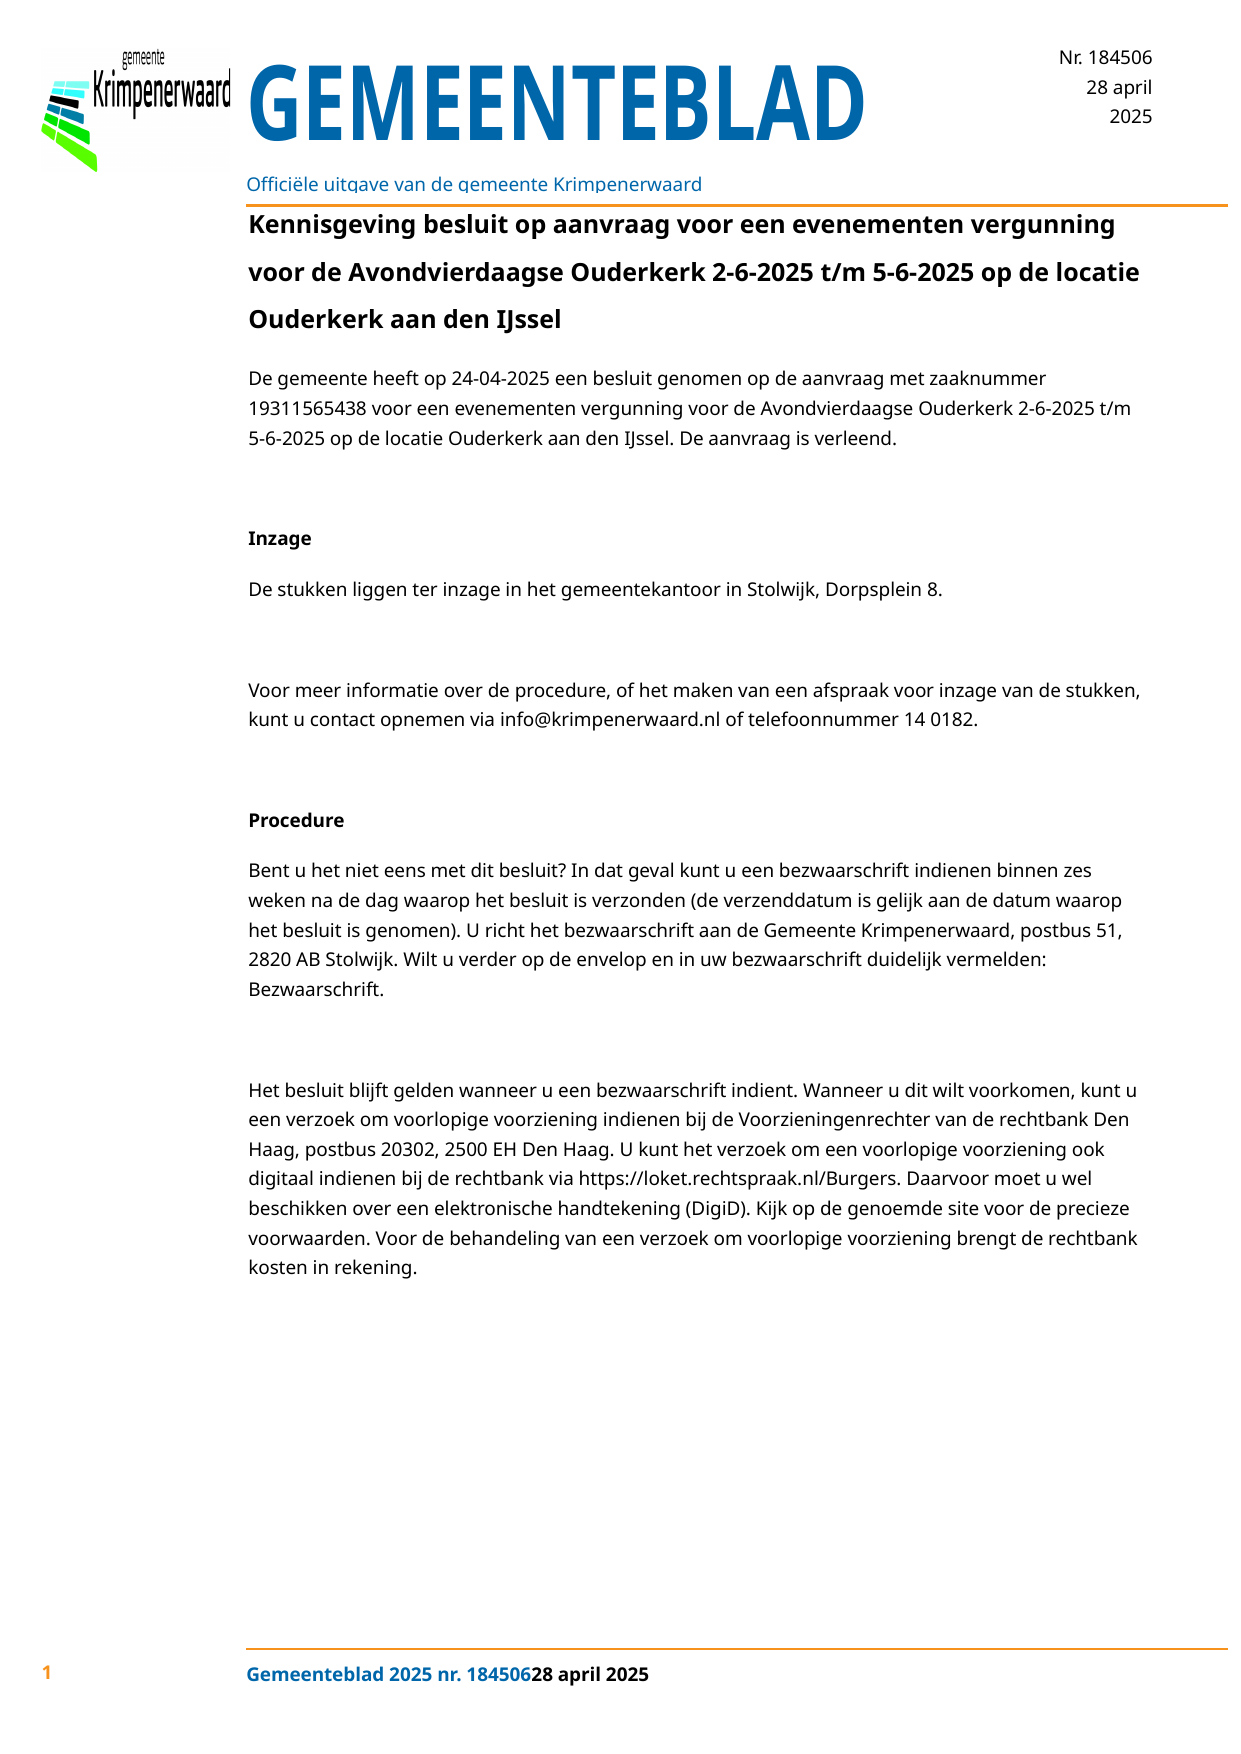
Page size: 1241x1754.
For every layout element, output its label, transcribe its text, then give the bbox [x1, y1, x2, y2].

text Bent u het niet eens met dit besluit? In dat geval kunt u een bezwaarschrift indienen binnen zes weken na de dag waarop het besluit is verzonden (de verzenddatum is gelijk aan de datum waarop het besluit is genomen). U richt het bezwaarschrift aan de Gemeente Krimpenerwaard, postbus 51, 2820 AB Stolwijk. Wilt u verder op de envelop en in uw bezwaarschrift duidelijk vermelden: Bezwaarschrift. [248, 858, 1152, 1002]
text Inzage [248, 526, 1152, 551]
text Kennisgeving besluit op aanvraag voor een evenementen vergunning voor de Avondvierdaagse Ouderkerk 2-6-2025 t/m 5-6-2025 op de locatie Ouderkerk aan den IJssel [248, 207, 1152, 336]
text Voor meer informatie over de procedure, of het maken van een afspraak voor inzage van de stukken, kunt u contact opnemen via info@krimpenerwaard.nl of telefoonnummer 14 0182. [248, 677, 1152, 732]
text Het besluit blijft gelden wanneer u een bezwaarschrift indient. Wanneer u dit wilt voorkomen, kunt u een verzoek om voorlopige voorziening indienen bij de Voorzieningenrechter van de rechtbank Den Haag, postbus 20302, 2500 EH Den Haag. U kunt het verzoek om een voorlopige voorziening ook digitaal indienen bij de rechtbank via https://loket.rechtspraak.nl/Burgers. Daarvoor moet u wel beschikken over een elektronische handtekening (DigiD). Kijk op de genoemde site voor de precieze voorwaarden. Voor de behandeling van een verzoek om voorlopige voorziening brengt de rechtbank kosten in rekening. [248, 1077, 1152, 1280]
picture [41, 47, 231, 172]
text De gemeente heeft op 24-04-2025 een besluit genomen op de aanvraag met zaaknummer 19311565438 voor een evenementen vergunning voor de Avondvierdaagse Ouderkerk 2-6-2025 t/m 5-6-2025 op de locatie Ouderkerk aan den IJssel. De aanvraag is verleend. [248, 366, 1152, 450]
text Procedure [248, 807, 1152, 833]
text De stukken liggen ter inzage in het gemeentekantoor in Stolwijk, Dorpsplein 8. [248, 576, 1152, 602]
